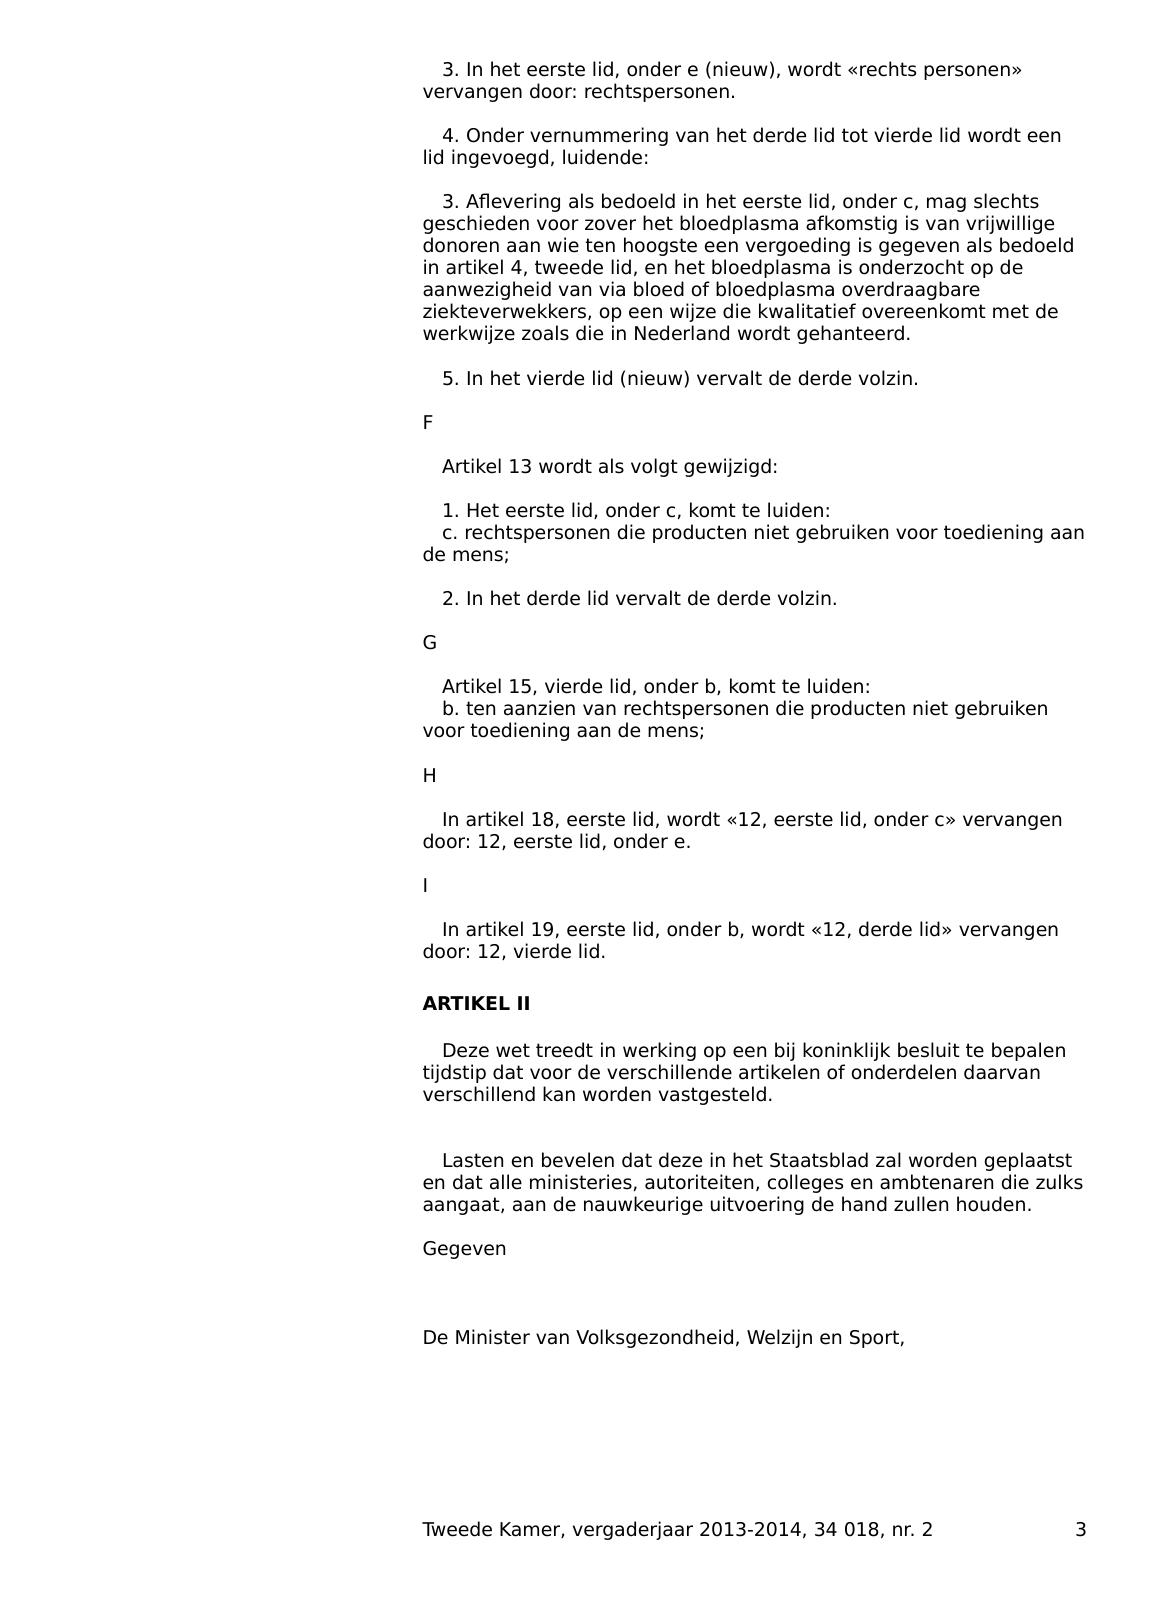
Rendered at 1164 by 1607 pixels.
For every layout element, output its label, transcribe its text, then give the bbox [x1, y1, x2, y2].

text b. ten aanzien van rechtspersonen die producten niet gebruiken voor toediening aan de mens; [422, 698, 1087, 742]
subtitle ARTIKEL II [422, 993, 1087, 1015]
text 2. In het derde lid vervalt de derde volzin. [422, 588, 1087, 610]
text F [422, 412, 1087, 433]
text 4. Onder vernummering van het derde lid tot vierde lid wordt een lid ingevoegd, luidende: [422, 125, 1087, 169]
text Deze wet treedt in werking op een bij koninklijk besluit te bepalen tijdstip dat voor de verschillende artikelen of onderdelen daarvan verschillend kan worden vastgesteld. [422, 1040, 1087, 1106]
text In artikel 19, eerste lid, onder b, wordt «12, derde lid» vervangen door: 12, vierde lid. [422, 919, 1087, 963]
text 3. Aflevering als bedoeld in het eerste lid, onder c, mag slechts geschieden voor zover het bloedplasma afkomstig is van vrijwillige donoren aan wie ten hoogste een vergoeding is gegeven als bedoeld in artikel 4, tweede lid, en het bloedplasma is onderzocht op de aanwezigheid van via bloed of bloedplasma overdraagbare ziekteverwekkers, op een wijze die kwalitatief overeenkomt met de werkwijze zoals die in Nederland wordt gehanteerd. [422, 191, 1087, 345]
text H [422, 764, 1087, 786]
text Artikel 15, vierde lid, onder b, komt te luiden: [422, 676, 1087, 698]
text 3. In het eerste lid, onder e (nieuw), wordt «rechts personen» vervangen door: rechtspersonen. [422, 59, 1087, 103]
text G [422, 632, 1087, 654]
text Gegeven [422, 1238, 1087, 1260]
text De Minister van Volksgezondheid, Welzijn en Sport, [422, 1327, 1087, 1349]
text c. rechtspersonen die producten niet gebruiken voor toediening aan de mens; [422, 522, 1087, 566]
text In artikel 18, eerste lid, wordt «12, eerste lid, onder c» vervangen door: 12, eerste lid, onder e. [422, 809, 1087, 853]
text I [422, 875, 1087, 897]
text Lasten en bevelen dat deze in het Staatsblad zal worden geplaatst en dat alle ministeries, autoriteiten, colleges en ambtenaren die zulks aangaat, aan de nauwkeurige uitvoering de hand zullen houden. [422, 1150, 1087, 1216]
text 5. In het vierde lid (nieuw) vervalt de derde volzin. [422, 367, 1087, 389]
text Artikel 13 wordt als volgt gewijzigd: [422, 456, 1087, 478]
text 1. Het eerste lid, onder c, komt te luiden: [422, 500, 1087, 522]
